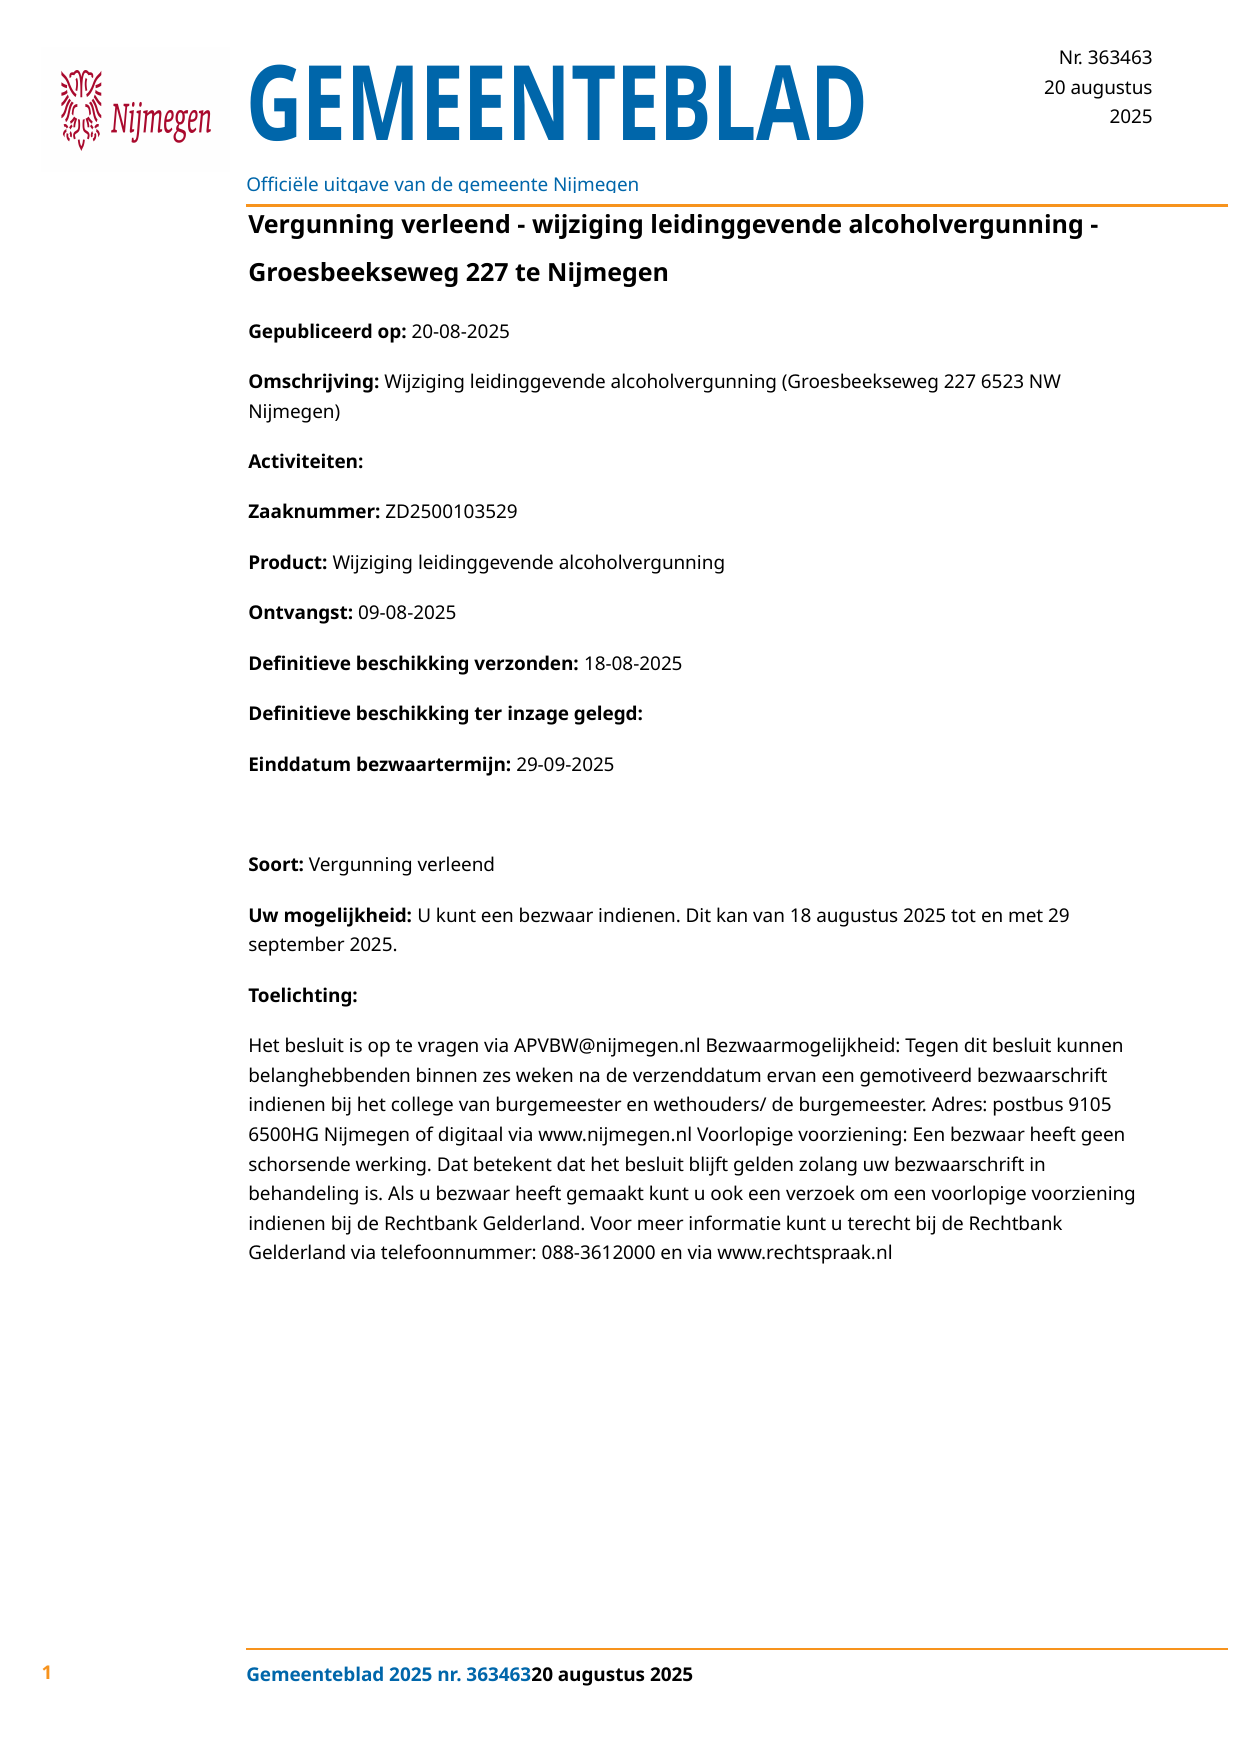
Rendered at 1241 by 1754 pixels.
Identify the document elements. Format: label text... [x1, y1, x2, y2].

text Definitieve beschikking ter inzage gelegd: [248, 700, 1152, 726]
text Vergunning verleend - wijziging leidinggevende alcoholvergunning - Groesbeekseweg 227 te Nijmegen [248, 207, 1152, 288]
text Toelichting: [248, 982, 1152, 1008]
text Zaaknummer: ZD2500103529 [248, 499, 1152, 524]
text Omschrijving: Wijziging leidinggevende alcoholvergunning (Groesbeekseweg 227 6523 NW Nijmegen) [248, 368, 1152, 424]
text Definitieve beschikking verzonden: 18-08-2025 [248, 650, 1152, 676]
text Het besluit is op te vragen via APVBW@nijmegen.nl Bezwaarmogelijkheid: Tegen dit besluit kunnen belanghebbenden binnen zes weken na de verzenddatum ervan een gemotiveerd bezwaarschrift indienen bij het college van burgemeester en wethouders/ de burgemeester. Adres: postbus 9105 6500HG Nijmegen of digitaal via www.nijmegen.nl Voorlopige voorziening: Een bezwaar heeft geen schorsende werking. Dat betekent dat het besluit blijft gelden zolang uw bezwaarschrift in behandeling is. Als u bezwaar heeft gemaakt kunt u ook een verzoek om een voorlopige voorziening indienen bij de Rechtbank Gelderland. Voor meer informatie kunt u terecht bij de Rechtbank Gelderland via telefoonnummer: 088-3612000 en via www.rechtspraak.nl [248, 1032, 1152, 1265]
text Uw mogelijkheid: U kunt een bezwaar indienen. Dit kan van 18 augustus 2025 tot en met 29 september 2025. [248, 902, 1152, 957]
text Activiteiten: [248, 448, 1152, 474]
text Soort: Vergunning verleend [248, 852, 1152, 877]
picture [41, 47, 231, 172]
text Product: Wijziging leidinggevende alcoholvergunning [248, 549, 1152, 575]
text Ontvangst: 09-08-2025 [248, 599, 1152, 625]
text Einddatum bezwaartermijn: 29-09-2025 [248, 751, 1152, 777]
text Gepubliceerd op: 20-08-2025 [248, 318, 1152, 344]
